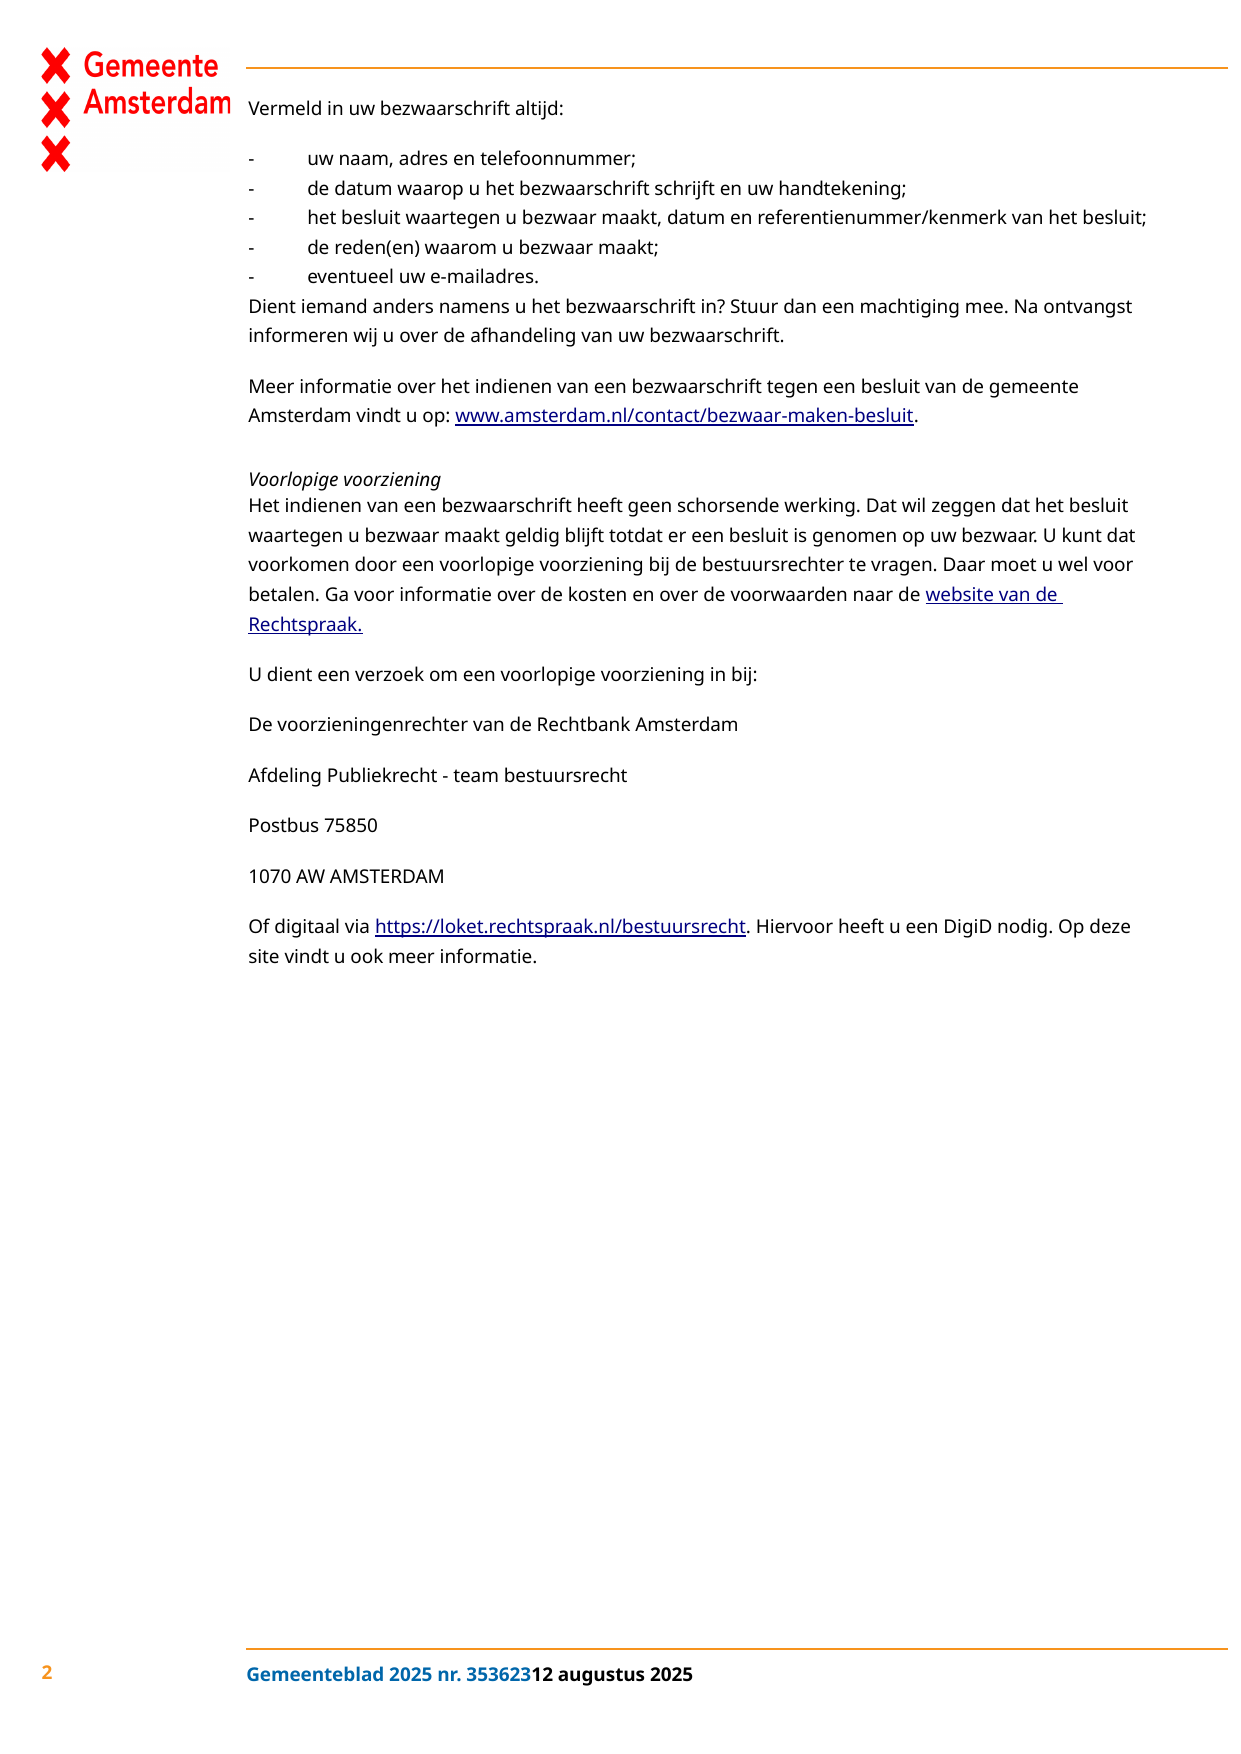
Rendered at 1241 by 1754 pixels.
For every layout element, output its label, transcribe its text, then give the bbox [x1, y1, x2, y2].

list uw naam, adres en telefoonnummer; [248, 145, 1152, 171]
text Meer informatie over het indienen van een bezwaarschrift tegen een besluit van de gemeente Amsterdam vindt u op: www.amsterdam.nl/contact/bezwaar-maken-besluit. [248, 373, 1152, 428]
text Dient iemand anders namens u het bezwaarschrift in? Stuur dan een machtiging mee. Na ontvangst informeren wij u over de afhandeling van uw bezwaarschrift. [248, 293, 1152, 348]
text U dient een verzoek om een voorlopige voorziening in bij: [248, 661, 1152, 687]
list de datum waarop u het bezwaarschrift schrijft en uw handtekening; [248, 175, 1152, 201]
text Of digitaal via https://loket.rechtspraak.nl/bestuursrecht. Hiervoor heeft u een DigiD nodig. Op deze site vindt u ook meer informatie. [248, 913, 1152, 968]
text Voorlopige voorziening [248, 467, 1152, 492]
text Vermeld in uw bezwaarschrift altijd: [248, 95, 1152, 121]
text Het indienen van een bezwaarschrift heeft geen schorsende werking. Dat wil zeggen dat het besluit waartegen u bezwaar maakt geldig blijft totdat er een besluit is genomen op uw bezwaar. U kunt dat voorkomen door een voorlopige voorziening bij de bestuursrechter te vragen. Daar moet u wel voor betalen. Ga voor informatie over de kosten en over de voorwaarden naar de website van de Rechtspraak. [248, 492, 1152, 636]
list het besluit waartegen u bezwaar maakt, datum en referentienummer/kenmerk van het besluit; [248, 204, 1152, 230]
list de reden(en) waarom u bezwaar maakt; [248, 234, 1152, 260]
text Afdeling Publiekrecht - team bestuursrecht [248, 762, 1152, 788]
text 1070 AW AMSTERDAM [248, 863, 1152, 888]
text Postbus 75850 [248, 812, 1152, 838]
list eventueel uw e-mailadres. [248, 263, 1152, 289]
text De voorzieningenrechter van de Rechtbank Amsterdam [248, 712, 1152, 737]
picture [41, 47, 231, 172]
